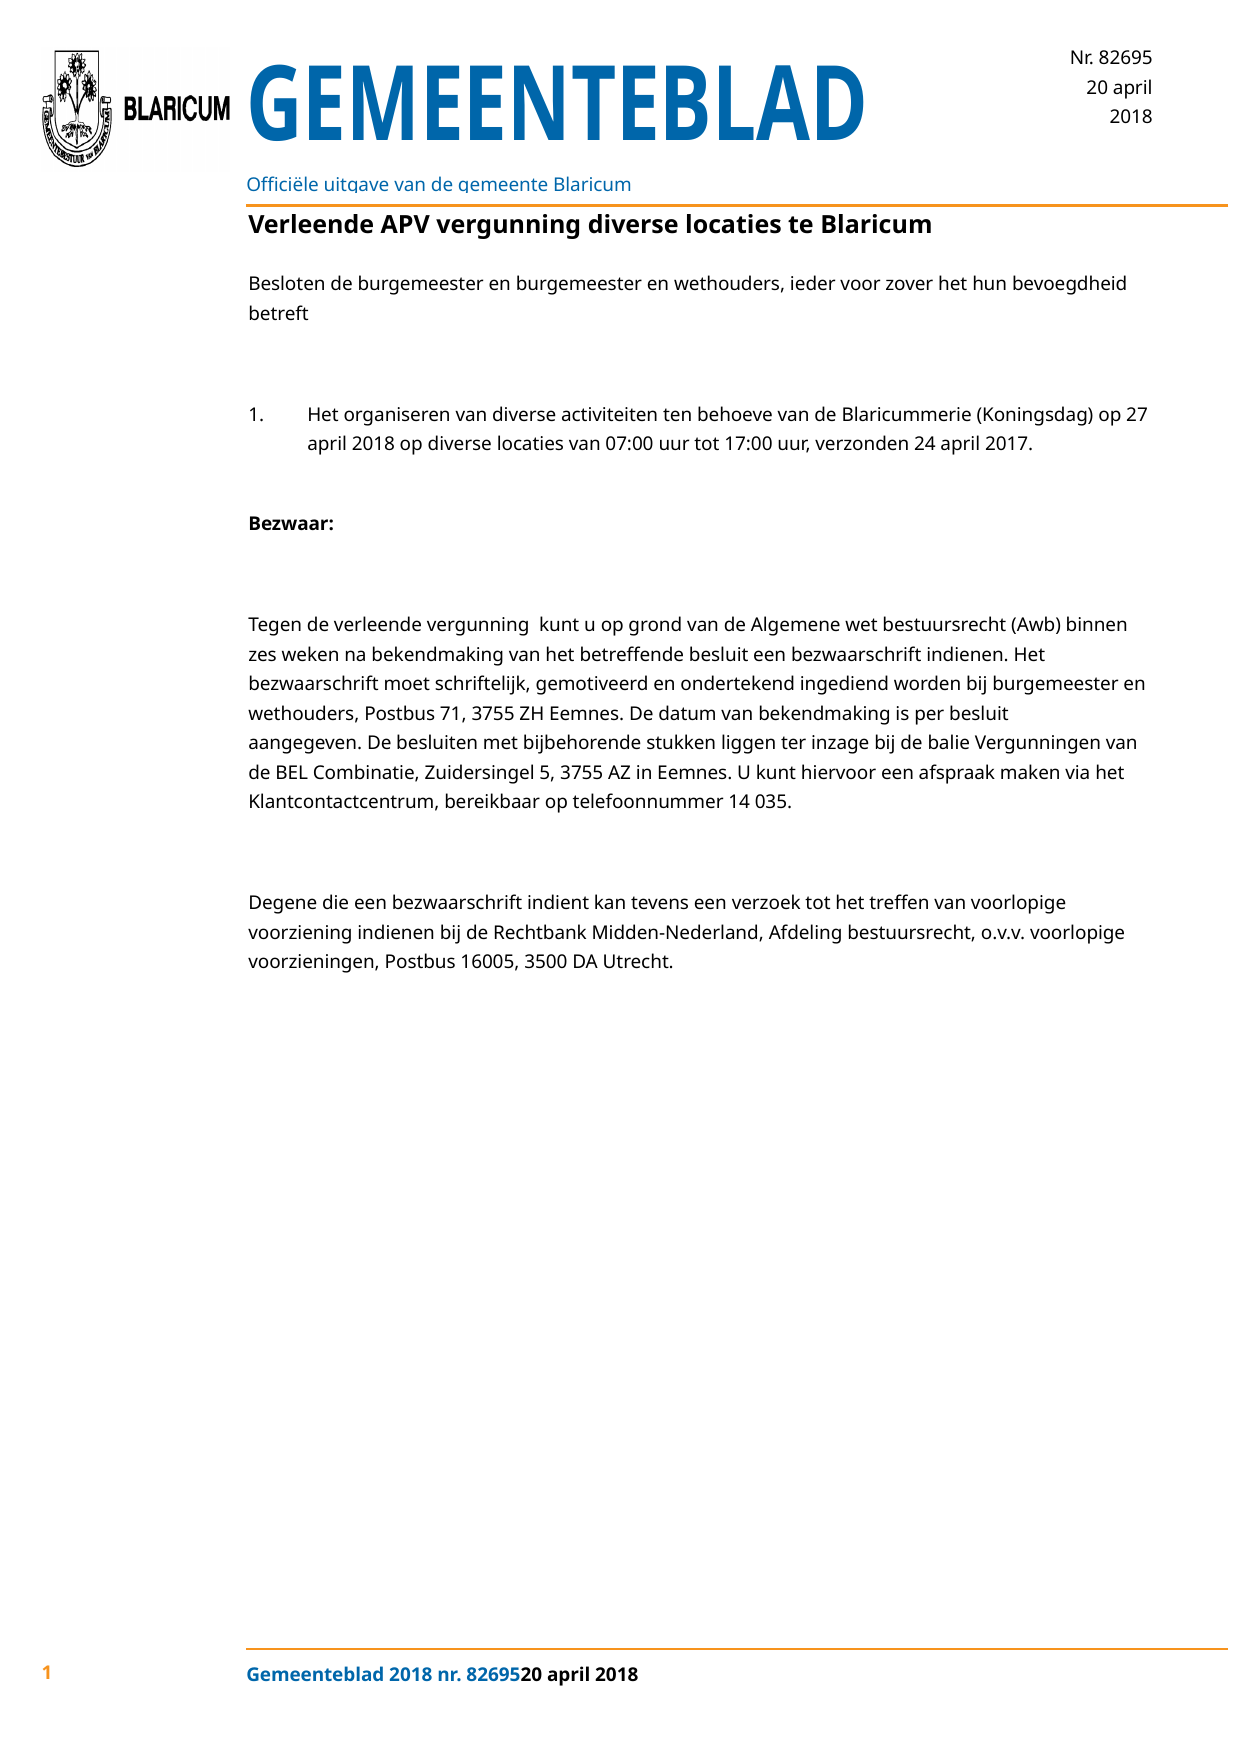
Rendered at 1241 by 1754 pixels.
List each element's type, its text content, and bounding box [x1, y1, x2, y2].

text Tegen de verleende vergunning kunt u op grond van de Algemene wet bestuursrecht (Awb) binnen zes weken na bekendmaking van het betreffende besluit een bezwaarschrift indienen. Het bezwaarschrift moet schriftelijk, gemotiveerd en ondertekend ingediend worden bij burgemeester en wethouders, Postbus 71, 3755 ZH Eemnes. De datum van bekendmaking is per besluit aangegeven. De besluiten met bijbehorende stukken liggen ter inzage bij de balie Vergunningen van de BEL Combinatie, Zuidersingel 5, 3755 AZ in Eemnes. U kunt hiervoor een afspraak maken via het Klantcontactcentrum, bereikbaar op telefoonnummer 14 035. [248, 611, 1152, 814]
text Verleende APV vergunning diverse locaties te Blaricum [248, 207, 1152, 241]
text Besloten de burgemeester en burgemeester en wethouders, ieder voor zover het hun bevoegdheid betreft [248, 270, 1152, 326]
picture [41, 47, 231, 172]
text Bezwaar: [248, 510, 1152, 536]
list Het organiseren van diverse activiteiten ten behoeve van de Blaricummerie (Koningsdag) op 27 april 2018 op diverse locaties van 07:00 uur tot 17:00 uur, verzonden 24 april 2017. [248, 401, 1152, 456]
text Degene die een bezwaarschrift indient kan tevens een verzoek tot het treffen van voorlopige voorziening indienen bij de Rechtbank Midden-Nederland, Afdeling bestuursrecht, o.v.v. voorlopige voorzieningen, Postbus 16005, 3500 DA Utrecht. [248, 889, 1152, 974]
